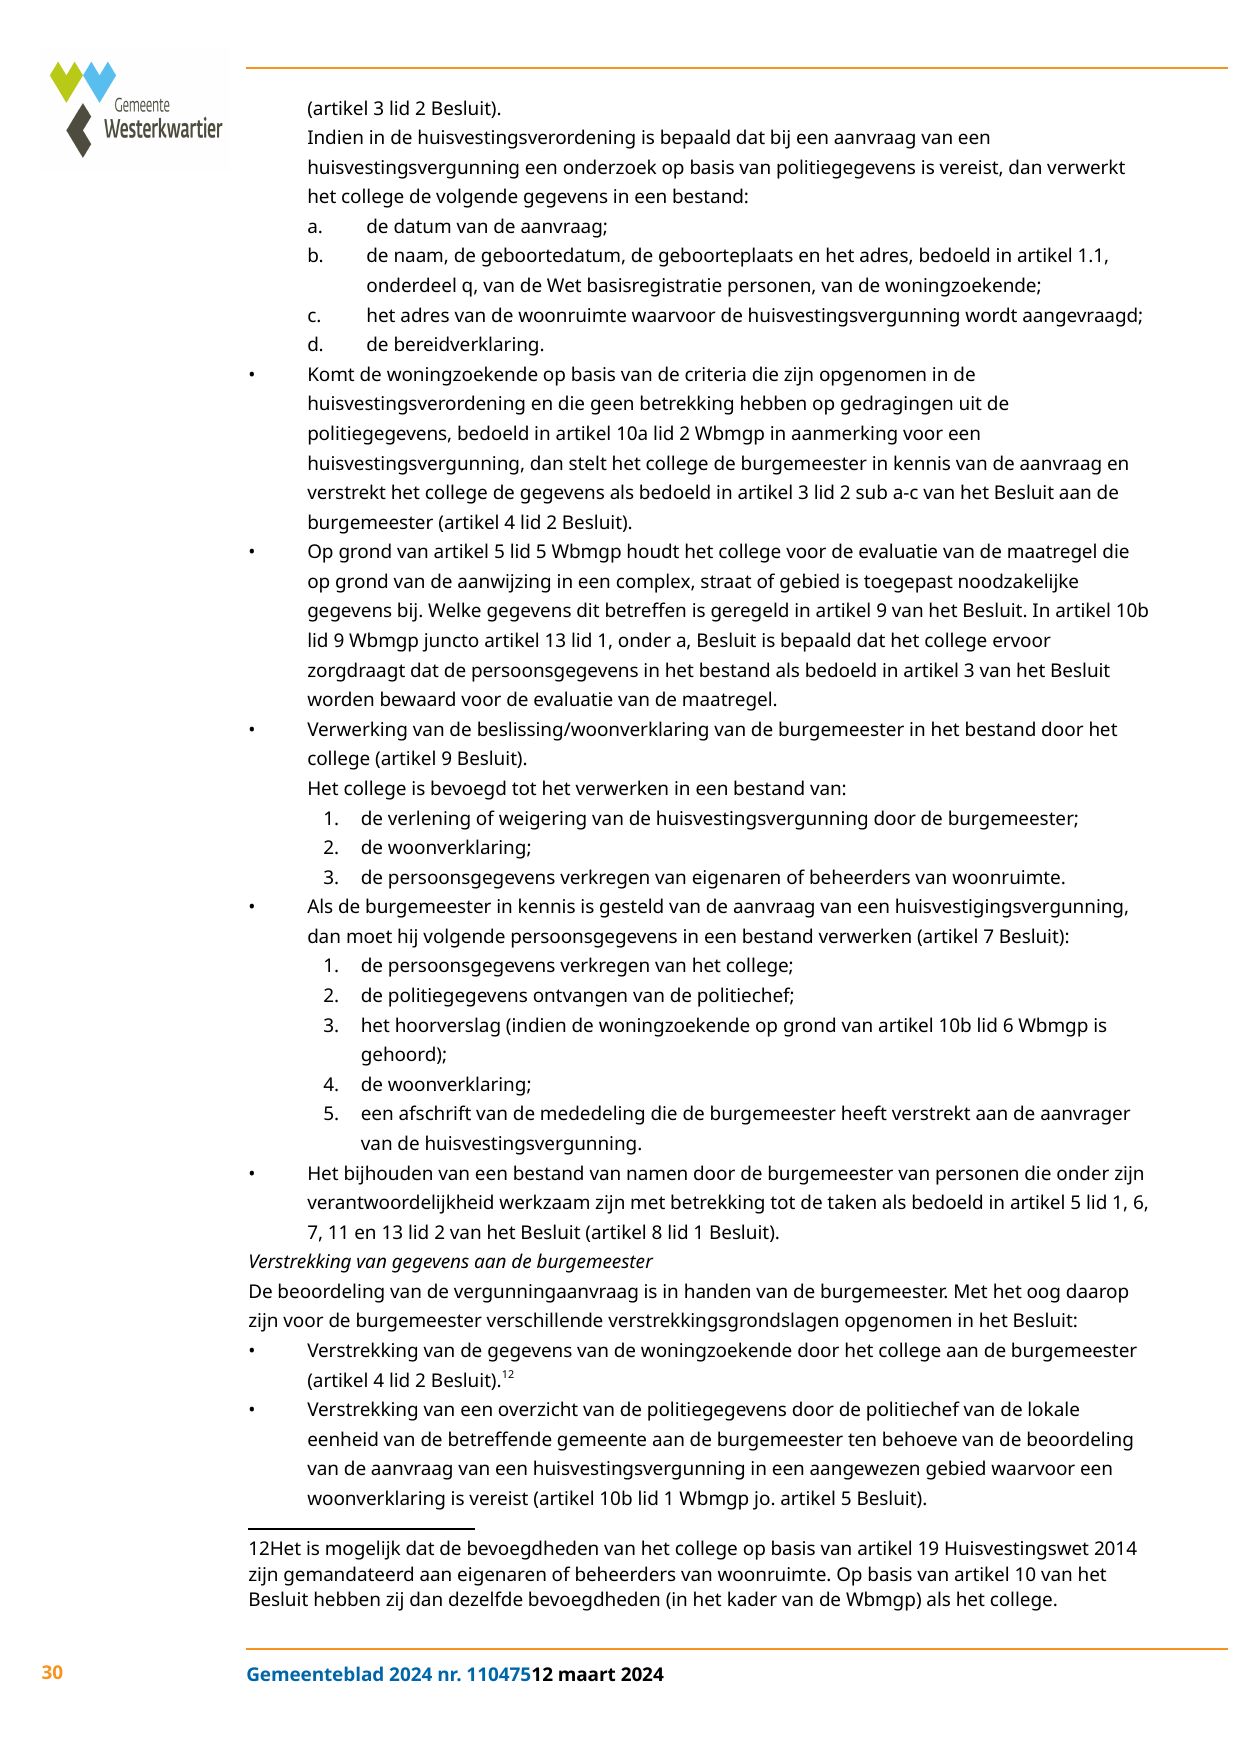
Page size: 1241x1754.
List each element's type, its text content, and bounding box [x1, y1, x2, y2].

list Komt de woningzoekende op basis van de criteria die zijn opgenomen in de huisvestingsverordening en die geen betrekking hebben op gedragingen uit de politiegegevens, bedoeld in artikel 10a lid 2 Wbmgp in aanmerking voor een huisvestingsvergunning, dan stelt het college de burgemeester in kennis van de aanvraag en verstrekt het college de gegevens als bedoeld in artikel 3 lid 2 sub a-c van het Besluit aan de burgemeester (artikel 4 lid 2 Besluit). [248, 361, 1152, 535]
list Verstrekking van de gegevens van de woningzoekende door het college aan de burgemeester (artikel 4 lid 2 Besluit). [248, 1337, 1152, 1393]
list een afschrift van de mededeling die de burgemeester heeft verstrekt aan de aanvrager van de huisvestingsvergunning. [323, 1101, 1152, 1156]
list de woonverklaring; [323, 1071, 1152, 1097]
text Verstrekking van gegevens aan de burgemeester [248, 1248, 1152, 1274]
list Het college is bevoegd tot het verwerken in een bestand van: [248, 775, 1152, 801]
list de naam, de geboortedatum, de geboorteplaats en het adres, bedoeld in artikel 1.1, onderdeel q, van de Wet basisregistratie personen, van de woningzoekende; [307, 243, 1152, 298]
list Als de burgemeester in kennis is gesteld van de aanvraag van een huisvestigingsvergunning, dan moet hij volgende persoonsgegevens in een bestand verwerken (artikel 7 Besluit): [248, 893, 1152, 949]
list de politiegegevens ontvangen van de politiechef; [323, 982, 1152, 1008]
list Verwerking van de beslissing/woonverklaring van de burgemeester in het bestand door het college (artikel 9 Besluit). [248, 716, 1152, 771]
list (artikel 3 lid 2 Besluit). [248, 95, 1152, 121]
list de verlening of weigering van de huisvestingsvergunning door de burgemeester; [323, 805, 1152, 831]
list de persoonsgegevens verkregen van eigenaren of beheerders van woonruimte. [323, 864, 1152, 890]
list het adres van de woonruimte waarvoor de huisvestingsvergunning wordt aangevraagd; [307, 302, 1152, 328]
list Op grond van artikel 5 lid 5 Wbmgp houdt het college voor de evaluatie van de maatregel die op grond van de aanwijzing in een complex, straat of gebied is toegepast noodzakelijke gegevens bij. Welke gegevens dit betreffen is geregeld in artikel 9 van het Besluit. In artikel 10b lid 9 Wbmgp juncto artikel 13 lid 1, onder a, Besluit is bepaald dat het college ervoor zorgdraagt dat de persoonsgegevens in het bestand als bedoeld in artikel 3 van het Besluit worden bewaard voor de evaluatie van de maatregel. [248, 538, 1152, 712]
list de datum van de aanvraag; [307, 213, 1152, 239]
text De beoordeling van de vergunningaanvraag is in handen van de burgemeester. Met het oog daarop zijn voor de burgemeester verschillende verstrekkingsgrondslagen opgenomen in het Besluit: [248, 1278, 1152, 1333]
list de bereidverklaring. [307, 331, 1152, 357]
picture [41, 47, 231, 172]
list de persoonsgegevens verkregen van het college; [323, 953, 1152, 978]
list Indien in de huisvestingsverordening is bepaald dat bij een aanvraag van een huisvestingsvergunning een onderzoek op basis van politiegegevens is vereist, dan verwerkt het college de volgende gegevens in een bestand: [248, 124, 1152, 209]
list het hoorverslag (indien de woningzoekende op grond van artikel 10b lid 6 Wbmgp is gehoord); [323, 1012, 1152, 1067]
list Het bijhouden van een bestand van namen door de burgemeester van personen die onder zijn verantwoordelijkheid werkzaam zijn met betrekking tot de taken als bedoeld in artikel 5 lid 1, 6, 7, 11 en 13 lid 2 van het Besluit (artikel 8 lid 1 Besluit). [248, 1160, 1152, 1245]
list Verstrekking van een overzicht van de politiegegevens door de politiechef van de lokale eenheid van de betreffende gemeente aan de burgemeester ten behoeve van de beoordeling van de aanvraag van een huisvestingsvergunning in een aangewezen gebied waarvoor een woonverklaring is vereist (artikel 10b lid 1 Wbmgp jo. artikel 5 Besluit). [248, 1396, 1152, 1511]
list de woonverklaring; [323, 834, 1152, 860]
list Het is mogelijk dat de bevoegdheden van het college op basis van artikel 19 Huisvestingswet 2014 zijn gemandateerd aan eigenaren of beheerders van woonruimte. Op basis van artikel 10 van het Besluit hebben zij dan dezelfde bevoegdheden (in het kader van de Wbmgp) als het college. [248, 1535, 1152, 1612]
